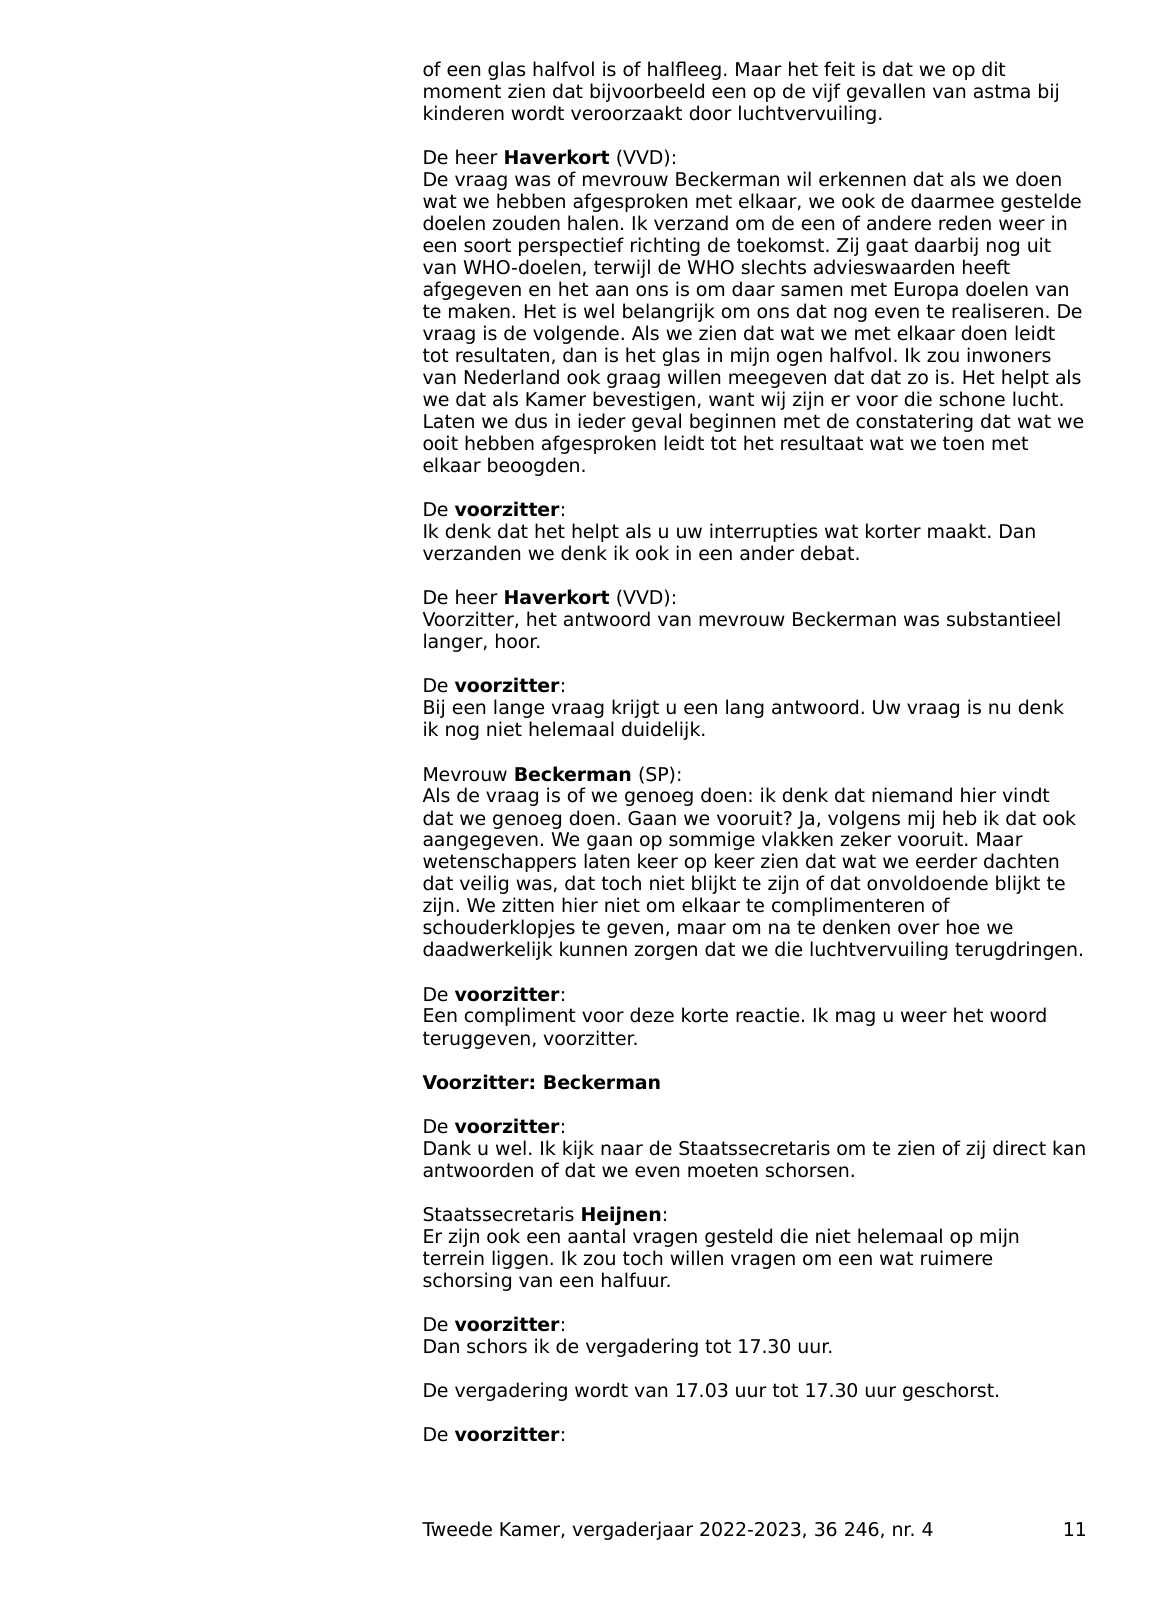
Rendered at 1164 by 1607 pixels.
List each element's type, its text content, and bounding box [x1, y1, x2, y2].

text Dan schors ik de vergadering tot 17.30 uur. [422, 1336, 1087, 1358]
text Bij een lange vraag krijgt u een lang antwoord. Uw vraag is nu denk ik nog niet helemaal duidelijk. [422, 697, 1087, 741]
text De vergadering wordt van 17.03 uur tot 17.30 uur geschorst. [422, 1380, 1087, 1402]
text De heer Haverkort (VVD): [422, 587, 1087, 609]
text De heer Haverkort (VVD): [422, 147, 1087, 169]
text De voorzitter: [422, 1116, 1087, 1138]
text Staatssecretaris Heijnen: [422, 1204, 1087, 1226]
text Mevrouw Beckerman (SP): [422, 763, 1087, 785]
text De voorzitter: [422, 499, 1087, 521]
text Dank u wel. Ik kijk naar de Staatssecretaris om te zien of zij direct kan antwoorden of dat we even moeten schorsen. [422, 1138, 1087, 1182]
text of een glas halfvol is of halfleeg. Maar het feit is dat we op dit moment zien dat bijvoorbeeld een op de vijf gevallen van astma bij kinderen wordt veroorzaakt door luchtvervuiling. [422, 59, 1087, 125]
text Een compliment voor deze korte reactie. Ik mag u weer het woord teruggeven, voorzitter. [422, 1005, 1087, 1049]
text De voorzitter: [422, 983, 1087, 1005]
text De voorzitter: [422, 675, 1087, 697]
text Als de vraag is of we genoeg doen: ik denk dat niemand hier vindt dat we genoeg doen. Gaan we vooruit? Ja, volgens mij heb ik dat ook aangegeven. We gaan op sommige vlakken zeker vooruit. Maar wetenschappers laten keer op keer zien dat wat we eerder dachten dat veilig was, dat toch niet blijkt te zijn of dat onvoldoende blijkt te zijn. We zitten hier niet om elkaar te complimenteren of schouderklopjes te geven, maar om na te denken over hoe we daadwerkelijk kunnen zorgen dat we die luchtvervuiling terugdringen. [422, 785, 1087, 961]
text Ik denk dat het helpt als u uw interrupties wat korter maakt. Dan verzanden we denk ik ook in een ander debat. [422, 521, 1087, 565]
text De vraag was of mevrouw Beckerman wil erkennen dat als we doen wat we hebben afgesproken met elkaar, we ook de daarmee gestelde doelen zouden halen. Ik verzand om de een of andere reden weer in een soort perspectief richting de toekomst. Zij gaat daarbij nog uit van WHO-doelen, terwijl de WHO slechts advieswaarden heeft afgegeven en het aan ons is om daar samen met Europa doelen van te maken. Het is wel belangrijk om ons dat nog even te realiseren. De vraag is de volgende. Als we zien dat wat we met elkaar doen leidt tot resultaten, dan is het glas in mijn ogen halfvol. Ik zou inwoners van Nederland ook graag willen meegeven dat dat zo is. Het helpt als we dat als Kamer bevestigen, want wij zijn er voor die schone lucht. Laten we dus in ieder geval beginnen met de constatering dat wat we ooit hebben afgesproken leidt tot het resultaat wat we toen met elkaar beoogden. [422, 169, 1087, 477]
text De voorzitter: [422, 1424, 1087, 1446]
text Voorzitter: Beckerman [422, 1072, 1087, 1093]
text De voorzitter: [422, 1314, 1087, 1336]
text Voorzitter, het antwoord van mevrouw Beckerman was substantieel langer, hoor. [422, 609, 1087, 653]
text Er zijn ook een aantal vragen gesteld die niet helemaal op mijn terrein liggen. Ik zou toch willen vragen om een wat ruimere schorsing van een halfuur. [422, 1226, 1087, 1292]
